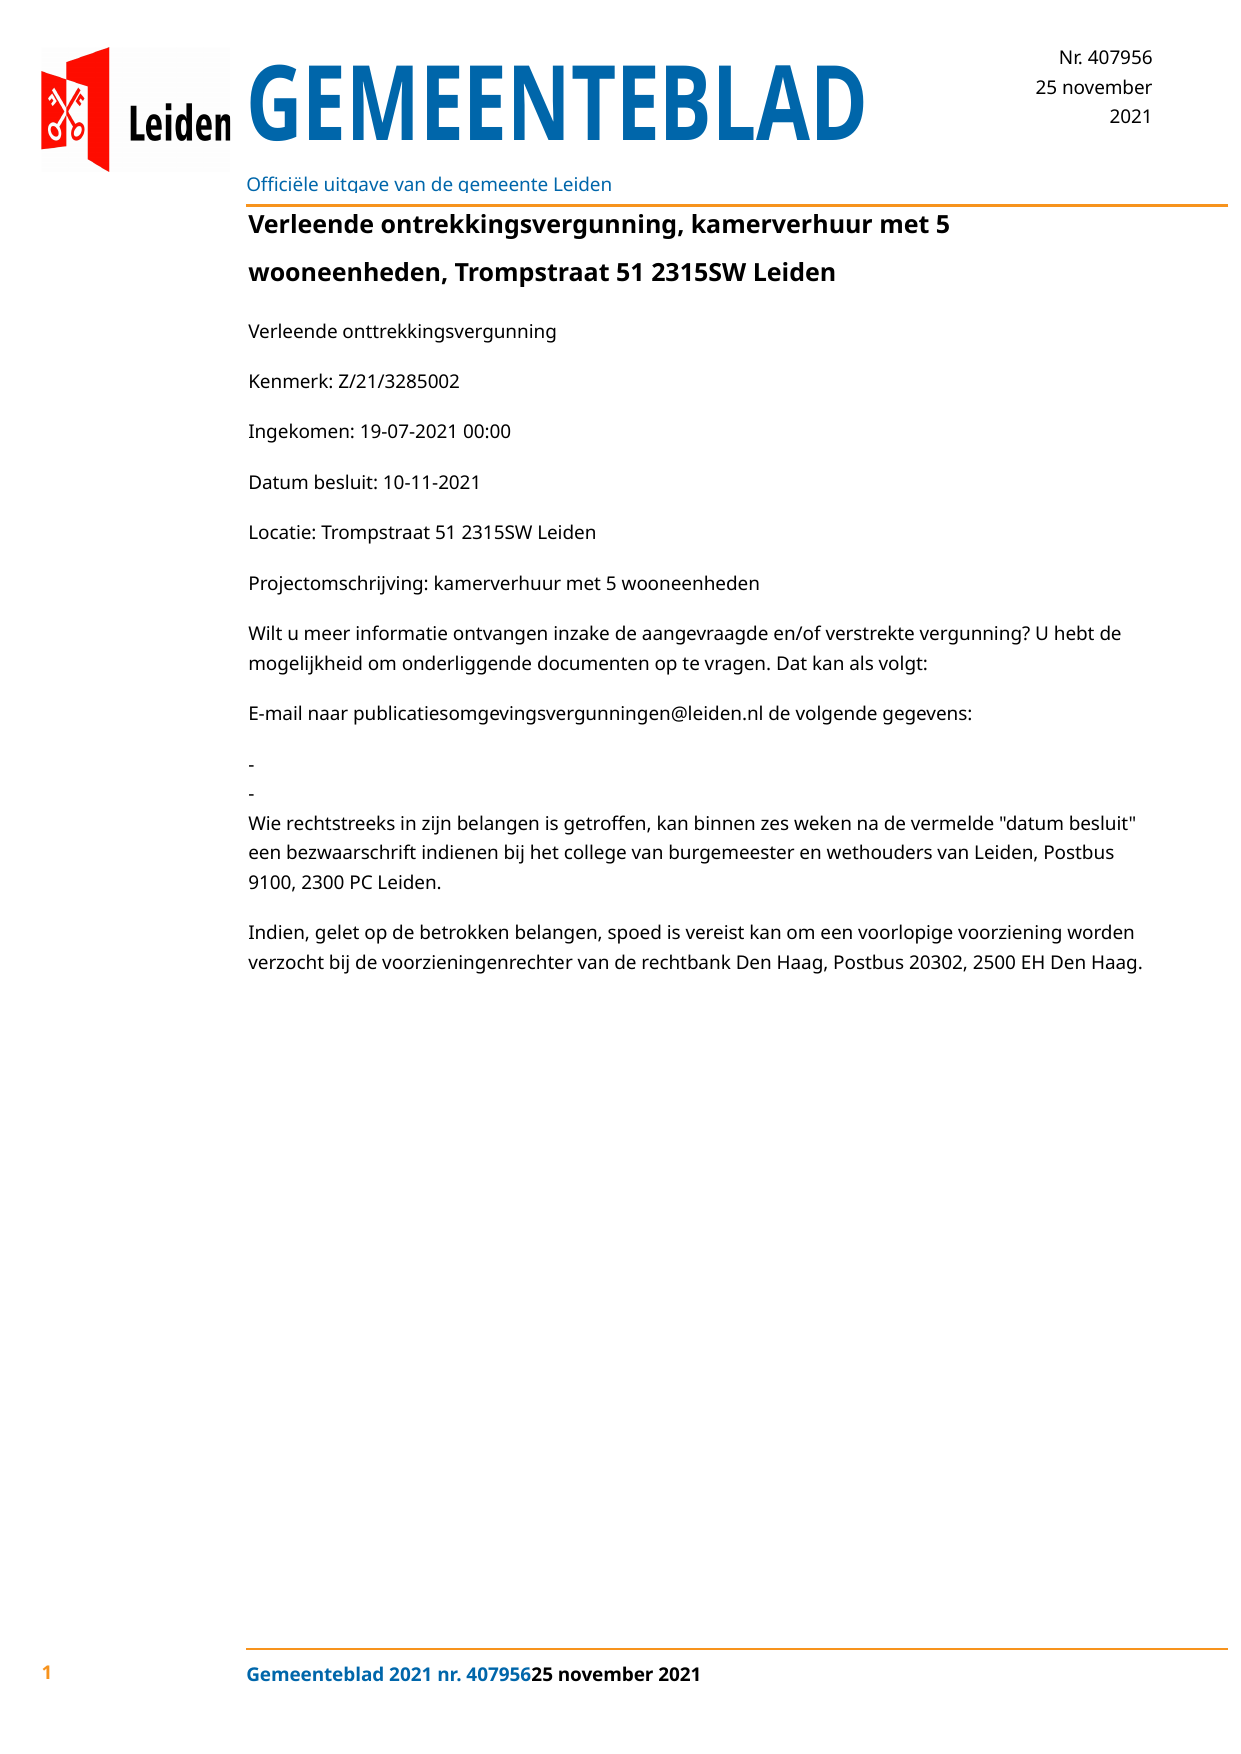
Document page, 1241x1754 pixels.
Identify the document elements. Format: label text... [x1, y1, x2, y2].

text Wie rechtstreeks in zijn belangen is getroffen, kan binnen zes weken na de vermelde "datum besluit" een bezwaarschrift indienen bij het college van burgemeester en wethouders van Leiden, Postbus 9100, 2300 PC Leiden. [248, 810, 1152, 895]
text Kenmerk: Z/21/3285002 [248, 368, 1152, 394]
text Wilt u meer informatie ontvangen inzake de aangevraagde en/of verstrekte vergunning? U hebt de mogelijkheid om onderliggende documenten op te vragen. Dat kan als volgt: [248, 620, 1152, 676]
text Projectomschrijving: kamerverhuur met 5 wooneenheden [248, 570, 1152, 596]
picture [41, 47, 231, 172]
text Verleende onttrekkingsvergunning [248, 318, 1152, 344]
text Verleende ontrekkingsvergunning, kamerverhuur met 5 wooneenheden, Trompstraat 51 2315SW Leiden [248, 207, 1152, 288]
text Ingekomen: 19-07-2021 00:00 [248, 419, 1152, 444]
text Indien, gelet op de betrokken belangen, spoed is vereist kan om een voorlopige voorziening worden verzocht bij de voorzieningenrechter van de rechtbank Den Haag, Postbus 20302, 2500 EH Den Haag. [248, 919, 1152, 975]
text E-mail naar publicatiesomgevingsvergunningen@leiden.nl de volgende gegevens: [248, 700, 1152, 726]
text Locatie: Trompstraat 51 2315SW Leiden [248, 519, 1152, 545]
text Datum besluit: 10-11-2021 [248, 469, 1152, 495]
